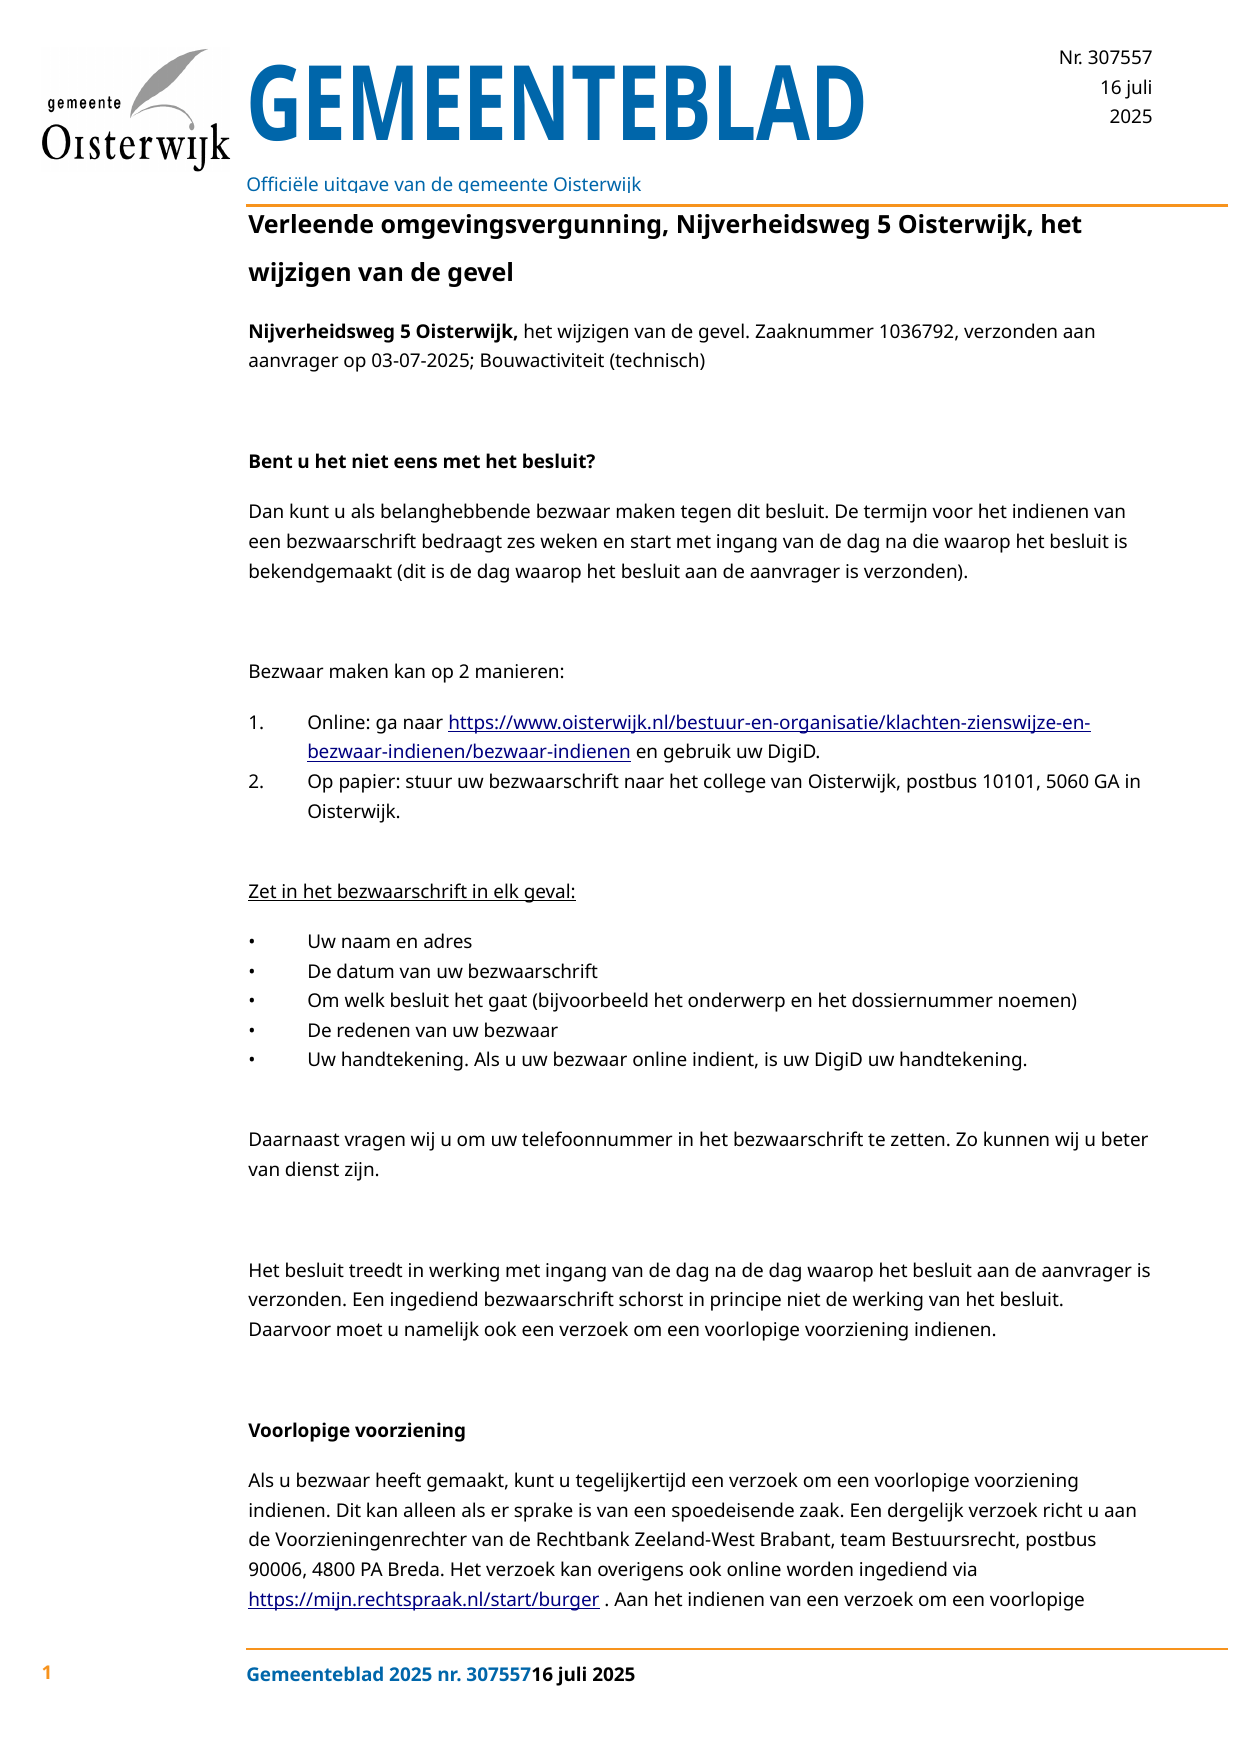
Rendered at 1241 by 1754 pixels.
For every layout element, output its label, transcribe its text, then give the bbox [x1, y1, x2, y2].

text Zet in het bezwaarschrift in elk geval: [248, 878, 1152, 904]
text Daarnaast vragen wij u om uw telefoonnummer in het bezwaarschrift te zetten. Zo kunnen wij u beter van dienst zijn. [248, 1127, 1152, 1182]
text Als u bezwaar heeft gemaakt, kunt u tegelijkertijd een verzoek om een voorlopige voorziening indienen. Dit kan alleen als er sprake is van een spoedeisende zaak. Een dergelijk verzoek richt u aan de Voorzieningenrechter van de Rechtbank Zeeland-West Brabant, team Bestuursrecht, postbus 90006, 4800 PA Breda. Het verzoek kan overigens ook online worden ingediend via https://mijn.rechtspraak.nl/start/burger . Aan het indienen van een verzoek om een voorlopige [248, 1467, 1152, 1612]
text Dan kunt u als belanghebbende bezwaar maken tegen dit besluit. De termijn voor het indienen van een bezwaarschrift bedraagt zes weken en start met ingang van de dag na die waarop het besluit is bekendgemaakt (dit is de dag waarop het besluit aan de aanvrager is verzonden). [248, 499, 1152, 584]
list Online: ga naar https://www.oisterwijk.nl/bestuur-en-organisatie/klachten-zienswijze-en-bezwaar-indienen/bezwaar-indienen en gebruik uw DigiD. [248, 709, 1152, 764]
text Nijverheidsweg 5 Oisterwijk, het wijzigen van de gevel. Zaaknummer 1036792, verzonden aan aanvrager op 03-07-2025; Bouwactiviteit (technisch) [248, 318, 1152, 373]
text Het besluit treedt in werking met ingang van de dag na de dag waarop het besluit aan de aanvrager is verzonden. Een ingediend bezwaarschrift schorst in principe niet de werking van het besluit. Daarvoor moet u namelijk ook een verzoek om een voorlopige voorziening indienen. [248, 1257, 1152, 1342]
text Bent u het niet eens met het besluit? [248, 448, 1152, 474]
list Uw handtekening. Als u uw bezwaar online indient, is uw DigiD uw handtekening. [248, 1047, 1152, 1072]
text Verleende omgevingsvergunning, Nijverheidsweg 5 Oisterwijk, het wijzigen van de gevel [248, 207, 1152, 288]
text Bezwaar maken kan op 2 manieren: [248, 659, 1152, 684]
list Om welk besluit het gaat (bijvoorbeeld het onderwerp en het dossiernummer noemen) [248, 987, 1152, 1013]
picture [41, 47, 231, 172]
list De datum van uw bezwaarschrift [248, 958, 1152, 984]
list Op papier: stuur uw bezwaarschrift naar het college van Oisterwijk, postbus 10101, 5060 GA in Oisterwijk. [248, 768, 1152, 824]
text Voorlopige voorziening [248, 1417, 1152, 1443]
list De redenen van uw bezwaar [248, 1017, 1152, 1043]
list Uw naam en adres [248, 928, 1152, 954]
